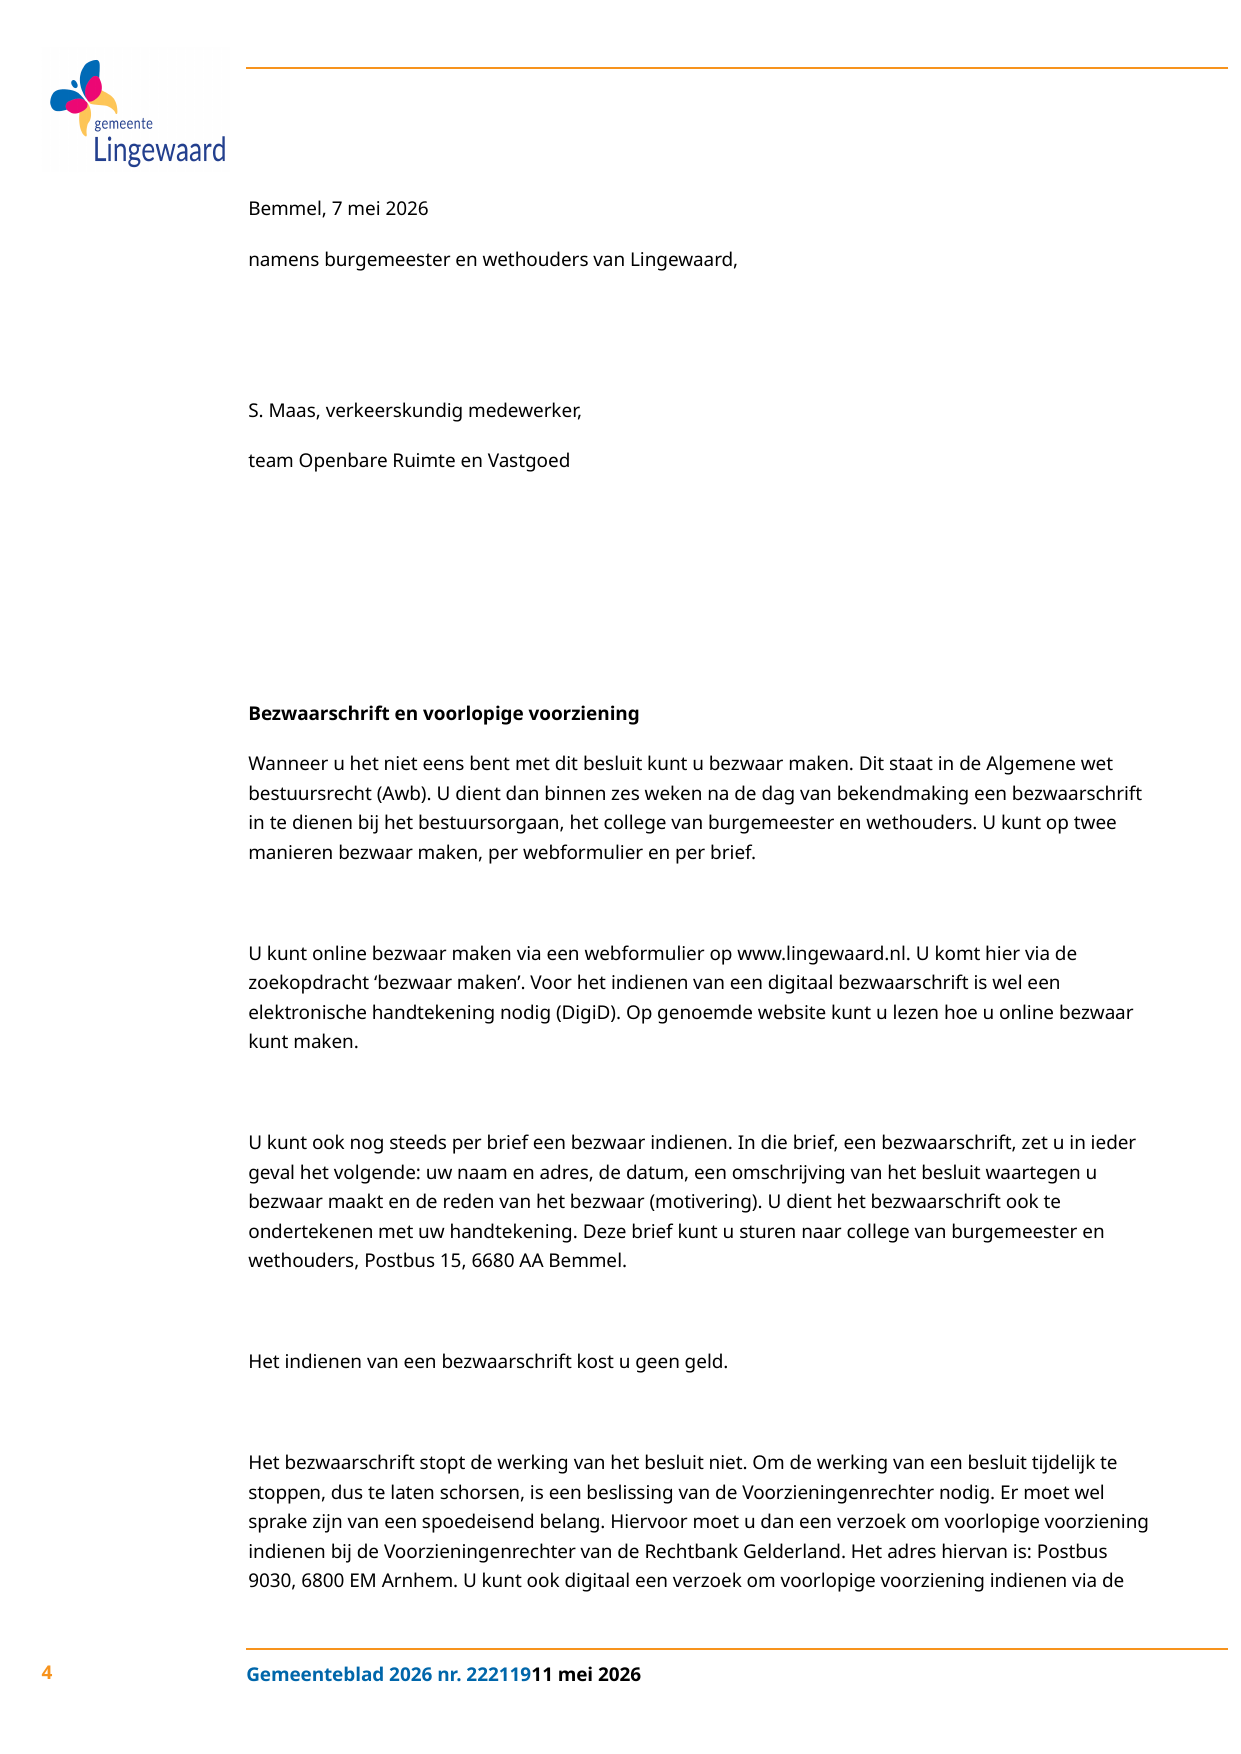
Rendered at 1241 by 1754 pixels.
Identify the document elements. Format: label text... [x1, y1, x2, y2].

text namens burgemeester en wethouders van Lingewaard, [248, 246, 1152, 272]
text U kunt ook nog steeds per brief een bezwaar indienen. In die brief, een bezwaarschrift, zet u in ieder geval het volgende: uw naam en adres, de datum, een omschrijving van het besluit waartegen u bezwaar maakt en de reden van het bezwaar (motivering). U dient het bezwaarschrift ook te ondertekenen met uw handtekening. Deze brief kunt u sturen naar college van burgemeester en wethouders, Postbus 15, 6680 AA Bemmel. [248, 1129, 1152, 1273]
text Bemmel, 7 mei 2026 [248, 196, 1152, 221]
text U kunt online bezwaar maken via een webformulier op www.lingewaard.nl. U komt hier via de zoekopdracht ‘bezwaar maken’. Voor het indienen van een digitaal bezwaarschrift is wel een elektronische handtekening nodig (DigiD). Op genoemde website kunt u lezen hoe u online bezwaar kunt maken. [248, 940, 1152, 1054]
picture [41, 47, 231, 172]
text team Openbare Ruimte en Vastgoed [248, 448, 1152, 473]
text Bezwaarschrift en voorlopige voorziening [248, 700, 1152, 726]
text Wanneer u het niet eens bent met dit besluit kunt u bezwaar maken. Dit staat in de Algemene wet bestuursrecht (Awb). U dient dan binnen zes weken na de dag van bekendmaking een bezwaarschrift in te dienen bij het bestuursorgaan, het college van burgemeester en wethouders. U kunt op twee manieren bezwaar maken, per webformulier en per brief. [248, 750, 1152, 865]
text S. Maas, verkeerskundig medewerker, [248, 397, 1152, 423]
text Het indienen van een bezwaarschrift kost u geen geld. [248, 1348, 1152, 1374]
text Het bezwaarschrift stopt de werking van het besluit niet. Om de werking van een besluit tijdelijk te stoppen, dus te laten schorsen, is een beslissing van de Voorzieningenrechter nodig. Er moet wel sprake zijn van een spoedeisend belang. Hiervoor moet u dan een verzoek om voorlopige voorziening indienen bij de Voorzieningenrechter van de Rechtbank Gelderland. Het adres hiervan is: Postbus 9030, 6800 EM Arnhem. U kunt ook digitaal een verzoek om voorlopige voorziening indienen via de [248, 1449, 1152, 1593]
